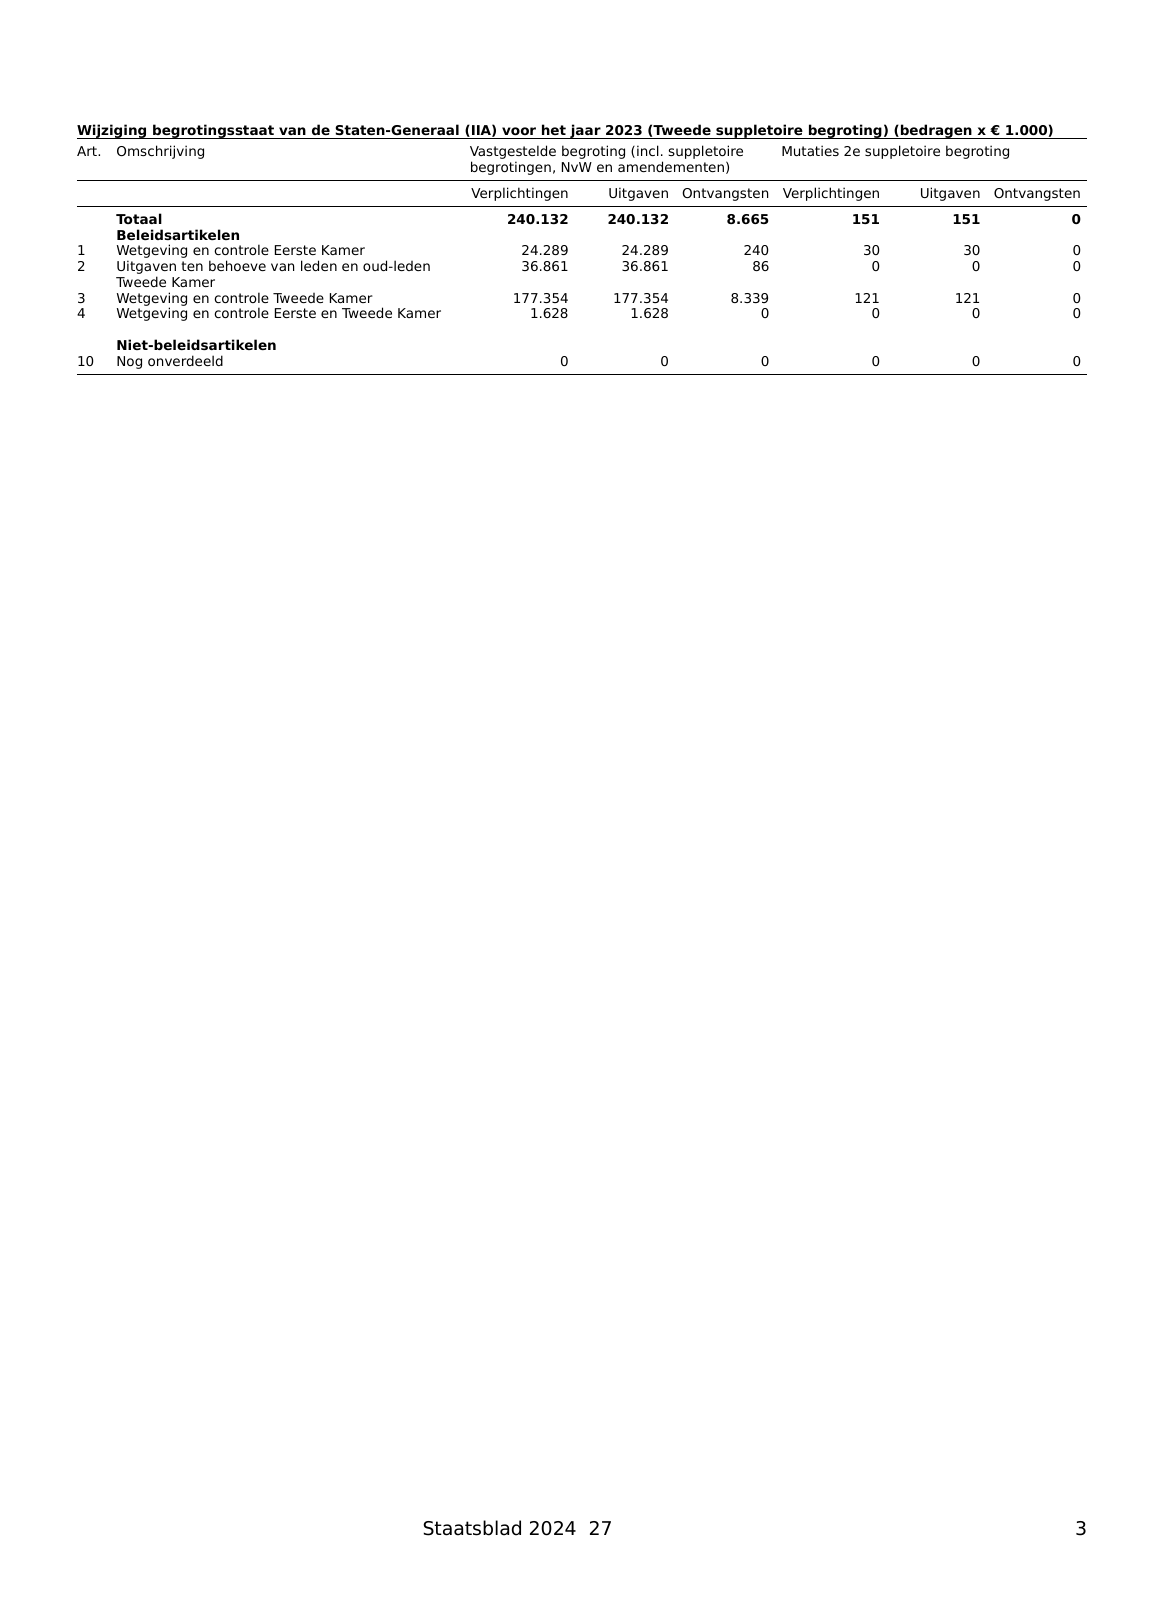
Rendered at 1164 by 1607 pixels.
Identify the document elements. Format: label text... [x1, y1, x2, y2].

table_cell 8.665 [675, 207, 775, 227]
table_cell Verplichtingen [464, 181, 574, 206]
table_cell 151 [886, 207, 986, 227]
table_cell [986, 338, 1087, 353]
table_cell 86 [675, 259, 775, 290]
table_cell 177.354 [464, 290, 574, 306]
table_cell [464, 322, 574, 338]
table_cell 0 [986, 259, 1087, 290]
table_cell 10 [77, 353, 110, 374]
table_cell 0 [886, 259, 986, 290]
table_cell 1.628 [464, 306, 574, 322]
table_cell 0 [986, 290, 1087, 306]
table_cell Uitgaven ten behoeve van leden en oud-leden Tweede Kamer [110, 259, 463, 290]
table_cell [775, 228, 886, 243]
table_cell 240.132 [464, 207, 574, 227]
table_cell Ontvangsten [675, 181, 775, 206]
table_cell 36.861 [464, 259, 574, 290]
table_cell Ontvangsten [986, 181, 1087, 206]
table_cell Uitgaven [574, 181, 675, 206]
table_cell 0 [574, 353, 675, 374]
table_cell 121 [886, 290, 986, 306]
table_cell 0 [775, 306, 886, 322]
table_header Wijziging begrotingsstaat van de Staten-Generaal (IIA) voor het jaar 2023 (Tweede suppletoire begroting) (bedragen x € 1.000) [77, 122, 1087, 138]
table_cell 0 [464, 353, 574, 374]
table_cell Wetgeving en controle Tweede Kamer [110, 290, 463, 306]
table_cell Niet-beleidsartikelen [110, 338, 463, 353]
table_cell Art. [77, 139, 110, 180]
table_cell [675, 338, 775, 353]
table_cell 151 [775, 207, 886, 227]
table_cell 177.354 [574, 290, 675, 306]
table_cell 0 [675, 306, 775, 322]
table_cell [675, 322, 775, 338]
table_cell 0 [775, 353, 886, 374]
table_cell 240.132 [574, 207, 675, 227]
table_cell 36.861 [574, 259, 675, 290]
table_cell Omschrijving [110, 139, 463, 180]
table_cell [886, 322, 986, 338]
table_cell 30 [886, 243, 986, 259]
table_cell [77, 338, 110, 353]
table_cell 8.339 [675, 290, 775, 306]
table_cell Mutaties 2e suppletoire begroting [775, 139, 1087, 180]
table_cell Vastgestelde begroting (incl. suppletoire begrotingen, NvW en amendementen) [464, 139, 775, 180]
table_cell [986, 322, 1087, 338]
table_cell [574, 322, 675, 338]
table_cell Totaal [110, 207, 463, 227]
table_cell 0 [986, 243, 1087, 259]
table_cell 121 [775, 290, 886, 306]
table_cell 24.289 [464, 243, 574, 259]
table_cell 0 [886, 353, 986, 374]
table_cell 30 [775, 243, 886, 259]
table_cell [886, 338, 986, 353]
table_cell 0 [775, 259, 886, 290]
table_cell 0 [986, 306, 1087, 322]
table_cell 4 [77, 306, 110, 322]
table_cell [77, 228, 110, 243]
table_cell [675, 228, 775, 243]
table_cell Nog onverdeeld [110, 353, 463, 374]
table_cell [77, 322, 110, 338]
table_cell 24.289 [574, 243, 675, 259]
table_cell 2 [77, 259, 110, 290]
table_cell [464, 228, 574, 243]
table_cell [110, 181, 463, 206]
table_cell [464, 338, 574, 353]
table_cell [886, 228, 986, 243]
table_cell 0 [886, 306, 986, 322]
table_cell Verplichtingen [775, 181, 886, 206]
table_cell 3 [77, 290, 110, 306]
table_cell 1 [77, 243, 110, 259]
table_cell 1.628 [574, 306, 675, 322]
table_cell Uitgaven [886, 181, 986, 206]
table_cell [986, 228, 1087, 243]
table_cell [77, 207, 110, 227]
table_cell 0 [675, 353, 775, 374]
table_cell 0 [986, 207, 1087, 227]
table_cell [775, 338, 886, 353]
table_cell Wetgeving en controle Eerste Kamer [110, 243, 463, 259]
table_cell Beleidsartikelen [110, 228, 463, 243]
table_cell 0 [986, 353, 1087, 374]
table_cell [574, 228, 675, 243]
table_cell [574, 338, 675, 353]
table_cell [775, 322, 886, 338]
table_cell Wetgeving en controle Eerste en Tweede Kamer [110, 306, 463, 322]
table_cell 240 [675, 243, 775, 259]
table_cell [110, 322, 463, 338]
table_cell [77, 181, 110, 206]
